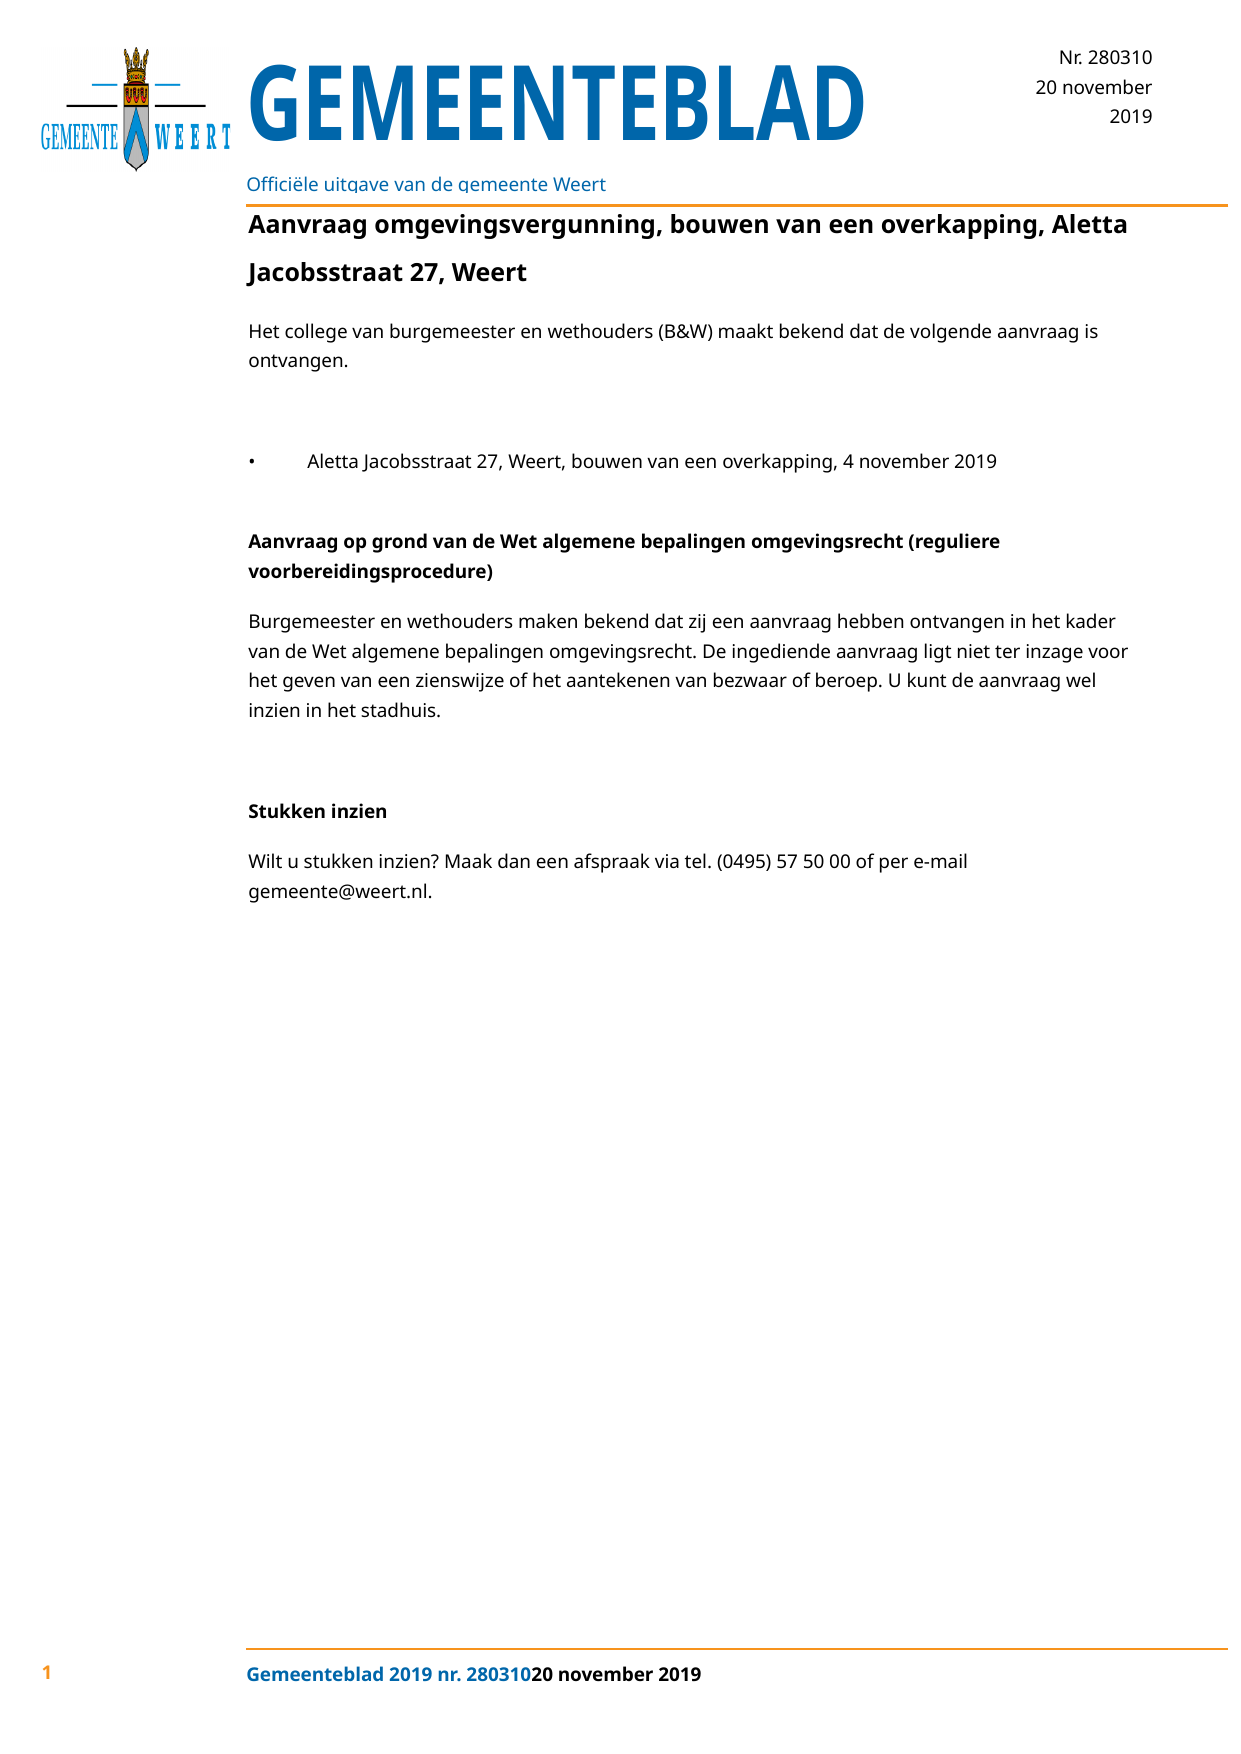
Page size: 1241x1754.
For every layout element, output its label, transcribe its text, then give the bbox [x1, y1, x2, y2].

text Aanvraag op grond van de Wet algemene bepalingen omgevingsrecht (reguliere voorbereidingsprocedure) [248, 528, 1152, 584]
picture [41, 47, 231, 172]
list Aletta Jacobsstraat 27, Weert, bouwen van een overkapping, 4 november 2019 [248, 448, 1152, 474]
text Burgemeester en wethouders maken bekend dat zij een aanvraag hebben ontvangen in het kader van de Wet algemene bepalingen omgevingsrecht. De ingediende aanvraag ligt niet ter inzage voor het geven van een zienswijze of het aantekenen van bezwaar of beroep. U kunt de aanvraag wel inzien in het stadhuis. [248, 608, 1152, 723]
text Aanvraag omgevingsvergunning, bouwen van een overkapping, Aletta Jacobsstraat 27, Weert [248, 207, 1152, 288]
text Wilt u stukken inzien? Maak dan een afspraak via tel. (0495) 57 50 00 of per e-mail gemeente@weert.nl. [248, 848, 1152, 904]
text Stukken inzien [248, 798, 1152, 824]
text Het college van burgemeester en wethouders (B&W) maakt bekend dat de volgende aanvraag is ontvangen. [248, 318, 1152, 373]
